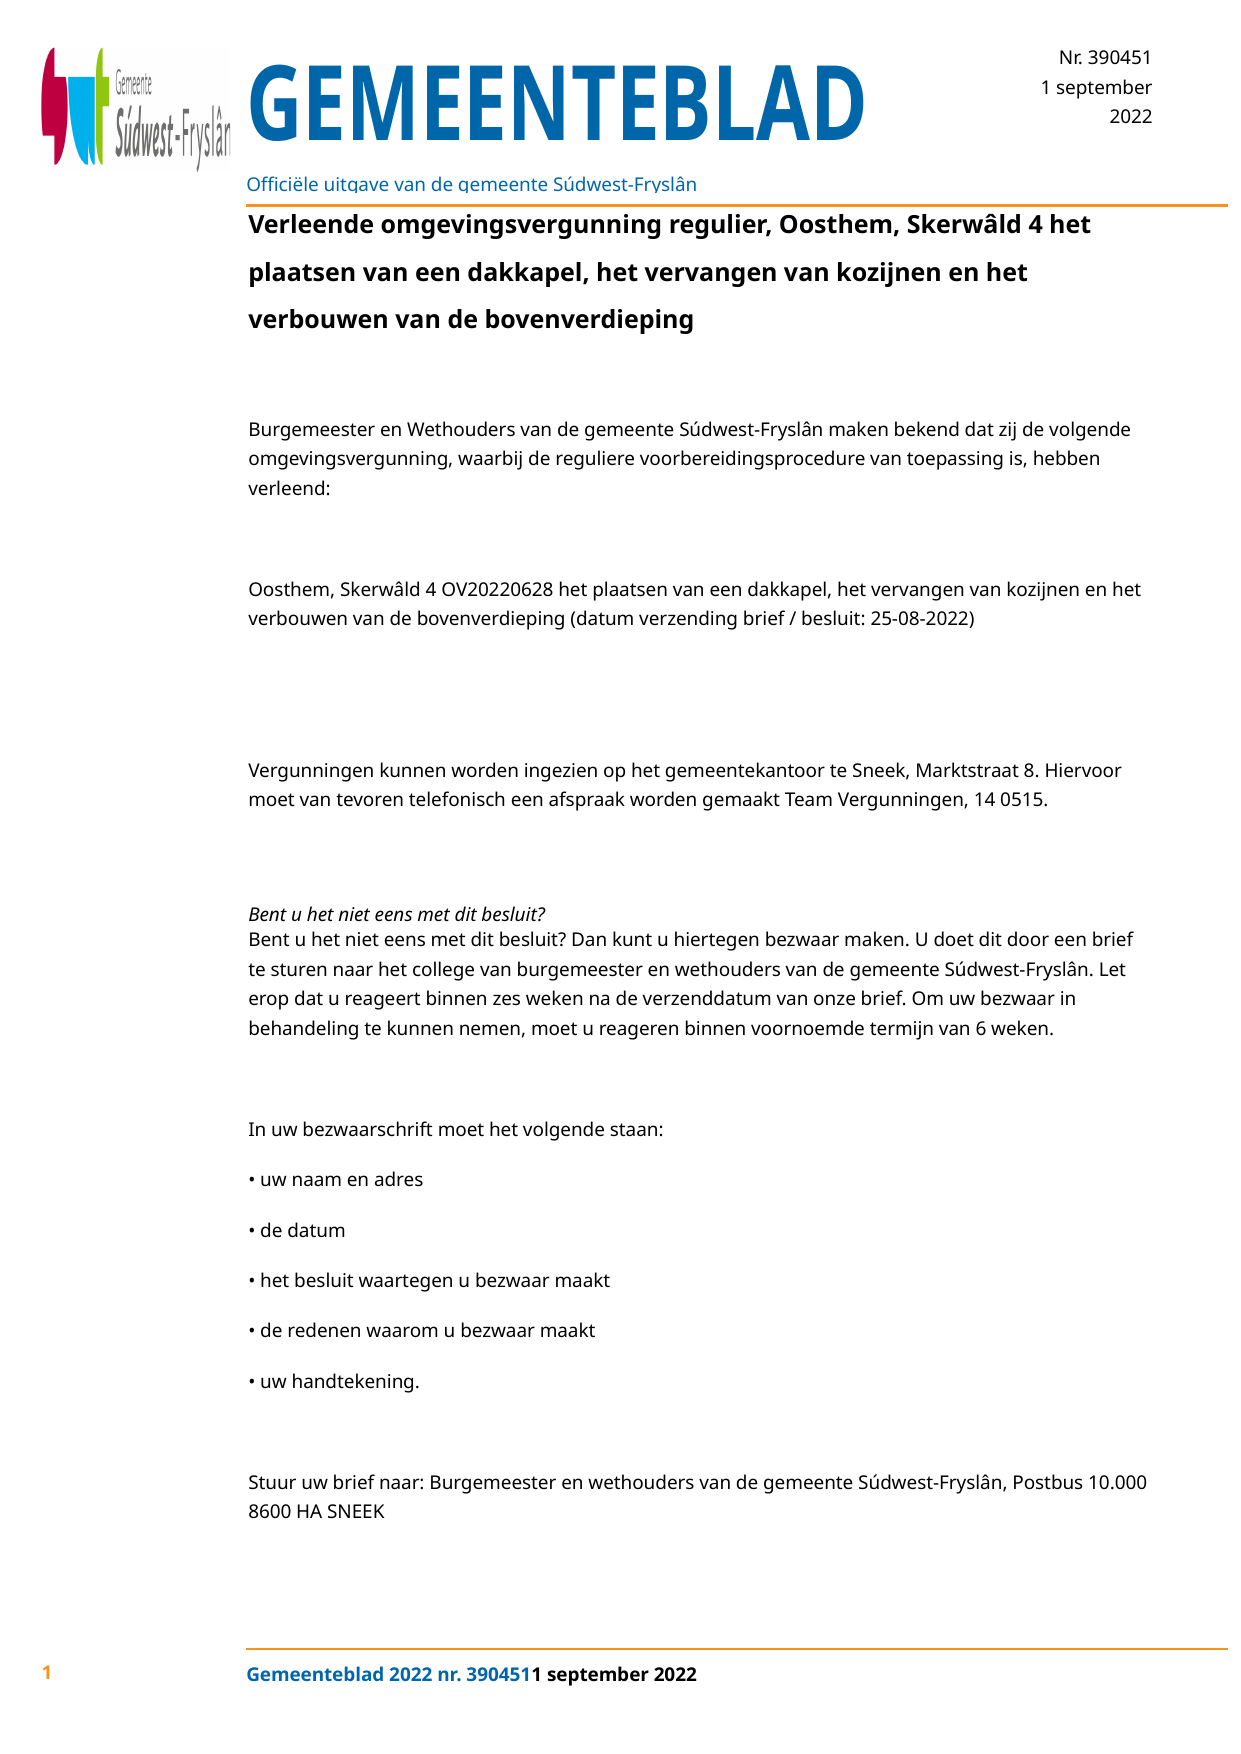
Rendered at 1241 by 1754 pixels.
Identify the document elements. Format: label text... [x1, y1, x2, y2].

text Bent u het niet eens met dit besluit? Dan kunt u hiertegen bezwaar maken. U doet dit door een brief te sturen naar het college van burgemeester en wethouders van de gemeente Súdwest-Fryslân. Let erop dat u reageert binnen zes weken na de verzenddatum van onze brief. Om uw bezwaar in behandeling te kunnen nemen, moet u reageren binnen voornoemde termijn van 6 weken. [248, 926, 1152, 1041]
text Vergunningen kunnen worden ingezien op het gemeentekantoor te Sneek, Marktstraat 8. Hiervoor moet van tevoren telefonisch een afspraak worden gemaakt Team Vergunningen, 14 0515. [248, 757, 1152, 812]
text • het besluit waartegen u bezwaar maakt [248, 1267, 1152, 1293]
text Oosthem, Skerwâld 4 OV20220628 het plaatsen van een dakkapel, het vervangen van kozijnen en het verbouwen van de bovenverdieping (datum verzending brief / besluit: 25-08-2022) [248, 576, 1152, 631]
text • de redenen waarom u bezwaar maakt [248, 1318, 1152, 1343]
text In uw bezwaarschrift moet het volgende staan: [248, 1116, 1152, 1142]
text • de datum [248, 1217, 1152, 1243]
text Burgemeester en Wethouders van de gemeente Súdwest-Fryslân maken bekend dat zij de volgende omgevingsvergunning, waarbij de reguliere voorbereidingsprocedure van toepassing is, hebben verleend: [248, 416, 1152, 501]
picture [41, 47, 231, 172]
text • uw naam en adres [248, 1166, 1152, 1192]
text • uw handtekening. [248, 1368, 1152, 1394]
text Stuur uw brief naar: Burgemeester en wethouders van de gemeente Súdwest-Fryslân, Postbus 10.000 8600 HA SNEEK [248, 1469, 1152, 1524]
text Verleende omgevingsvergunning regulier, Oosthem, Skerwâld 4 het plaatsen van een dakkapel, het vervangen van kozijnen en het verbouwen van de bovenverdieping [248, 207, 1152, 336]
text Bent u het niet eens met dit besluit? [248, 901, 1152, 926]
